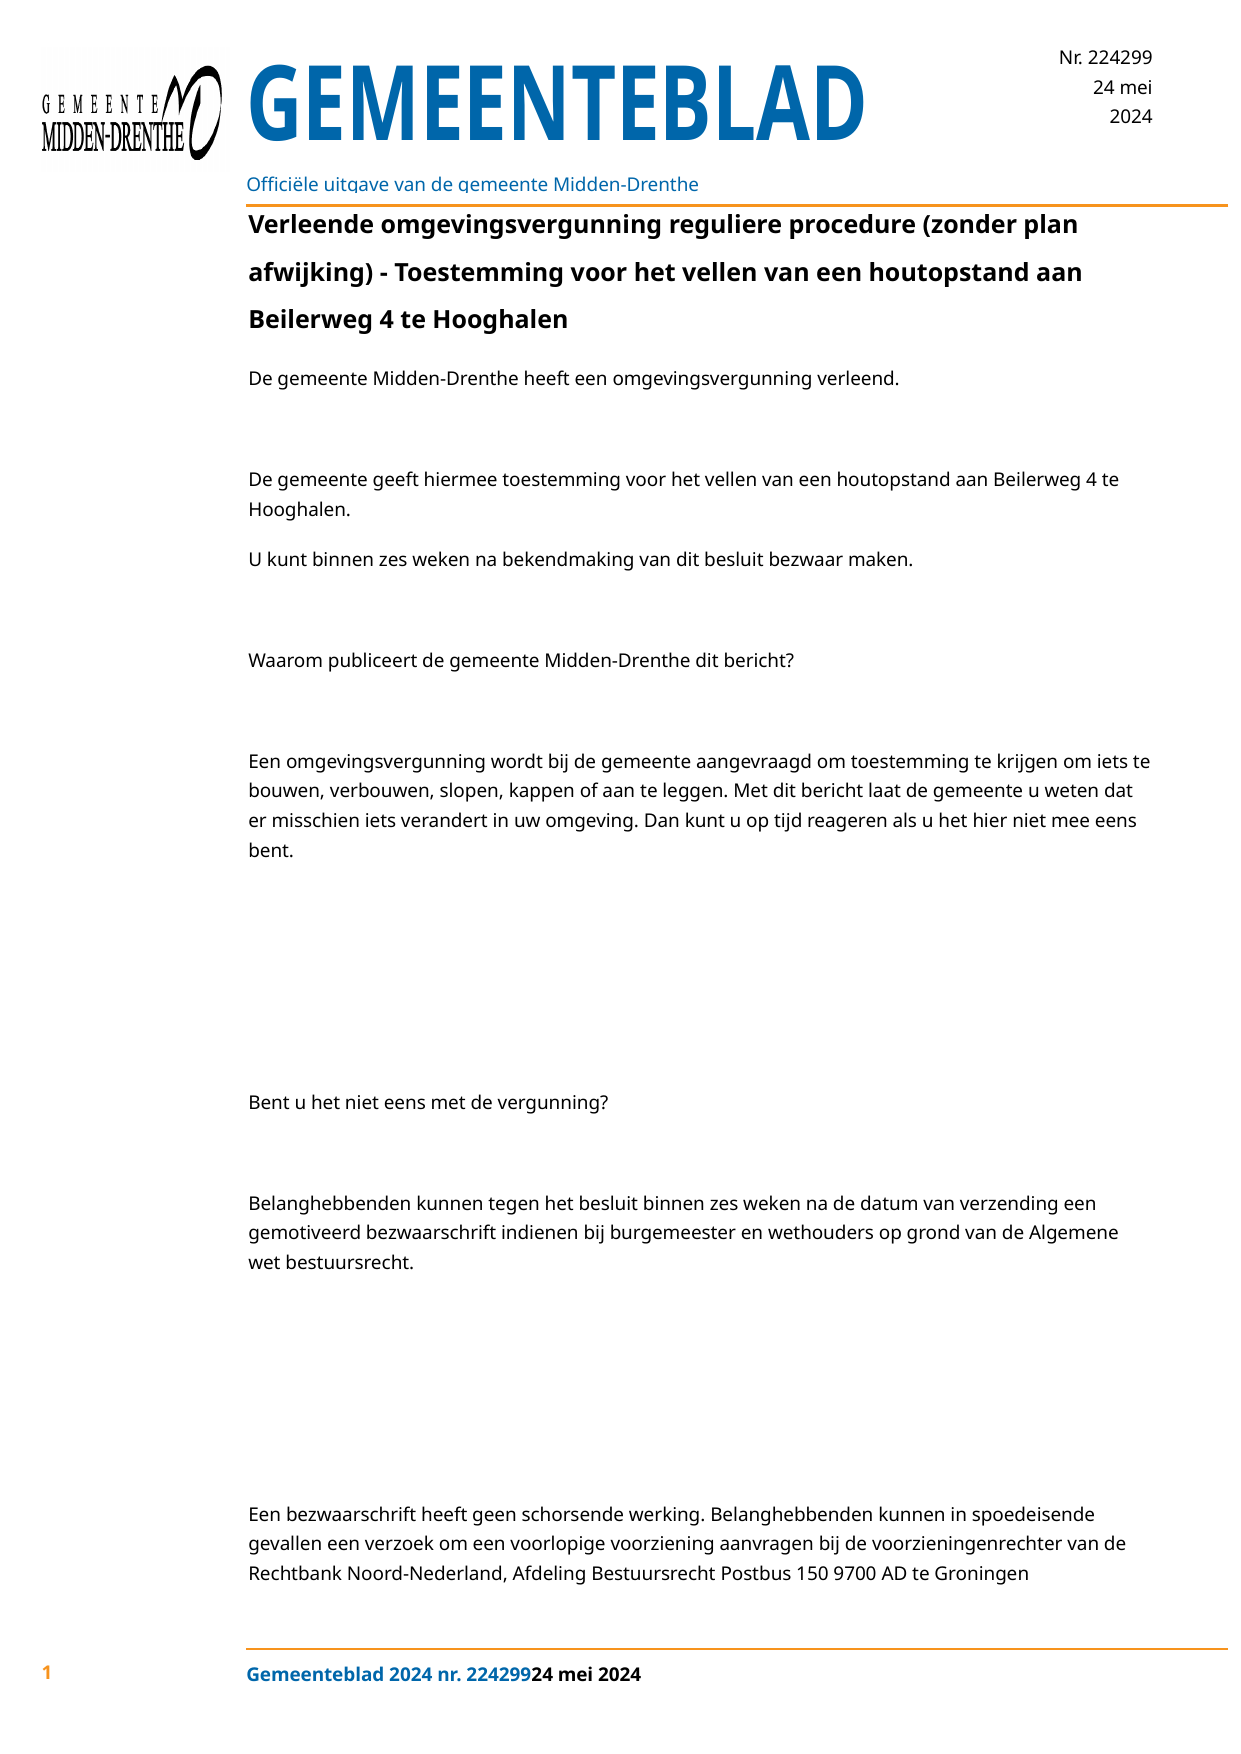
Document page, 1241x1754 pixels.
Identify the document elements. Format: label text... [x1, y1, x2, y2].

text Verleende omgevingsvergunning reguliere procedure (zonder plan afwijking) - Toestemming voor het vellen van een houtopstand aan Beilerweg 4 te Hooghalen [248, 207, 1152, 336]
text Belanghebbenden kunnen tegen het besluit binnen zes weken na de datum van verzending een gemotiveerd bezwaarschrift indienen bij burgemeester en wethouders op grond van de Algemene wet bestuursrecht. [248, 1190, 1152, 1274]
picture [41, 47, 231, 172]
text Een omgevingsvergunning wordt bij de gemeente aangevraagd om toestemming te krijgen om iets te bouwen, verbouwen, slopen, kappen of aan te leggen. Met dit bericht laat de gemeente u weten dat er misschien iets verandert in uw omgeving. Dan kunt u op tijd reageren als u het hier niet mee eens bent. [248, 748, 1152, 862]
text De gemeente Midden-Drenthe heeft een omgevingsvergunning verleend. [248, 366, 1152, 391]
text U kunt binnen zes weken na bekendmaking van dit besluit bezwaar maken. [248, 546, 1152, 572]
text De gemeente geeft hiermee toestemming voor het vellen van een houtopstand aan Beilerweg 4 te Hooghalen. [248, 466, 1152, 522]
text Waarom publiceert de gemeente Midden-Drenthe dit bericht? [248, 647, 1152, 673]
text Bent u het niet eens met de vergunning? [248, 1089, 1152, 1114]
text Een bezwaarschrift heeft geen schorsende werking. Belanghebbenden kunnen in spoedeisende gevallen een verzoek om een voorlopige voorziening aanvragen bij de voorzieningenrechter van de Rechtbank Noord-Nederland, Afdeling Bestuursrecht Postbus 150 9700 AD te Groningen [248, 1501, 1152, 1586]
